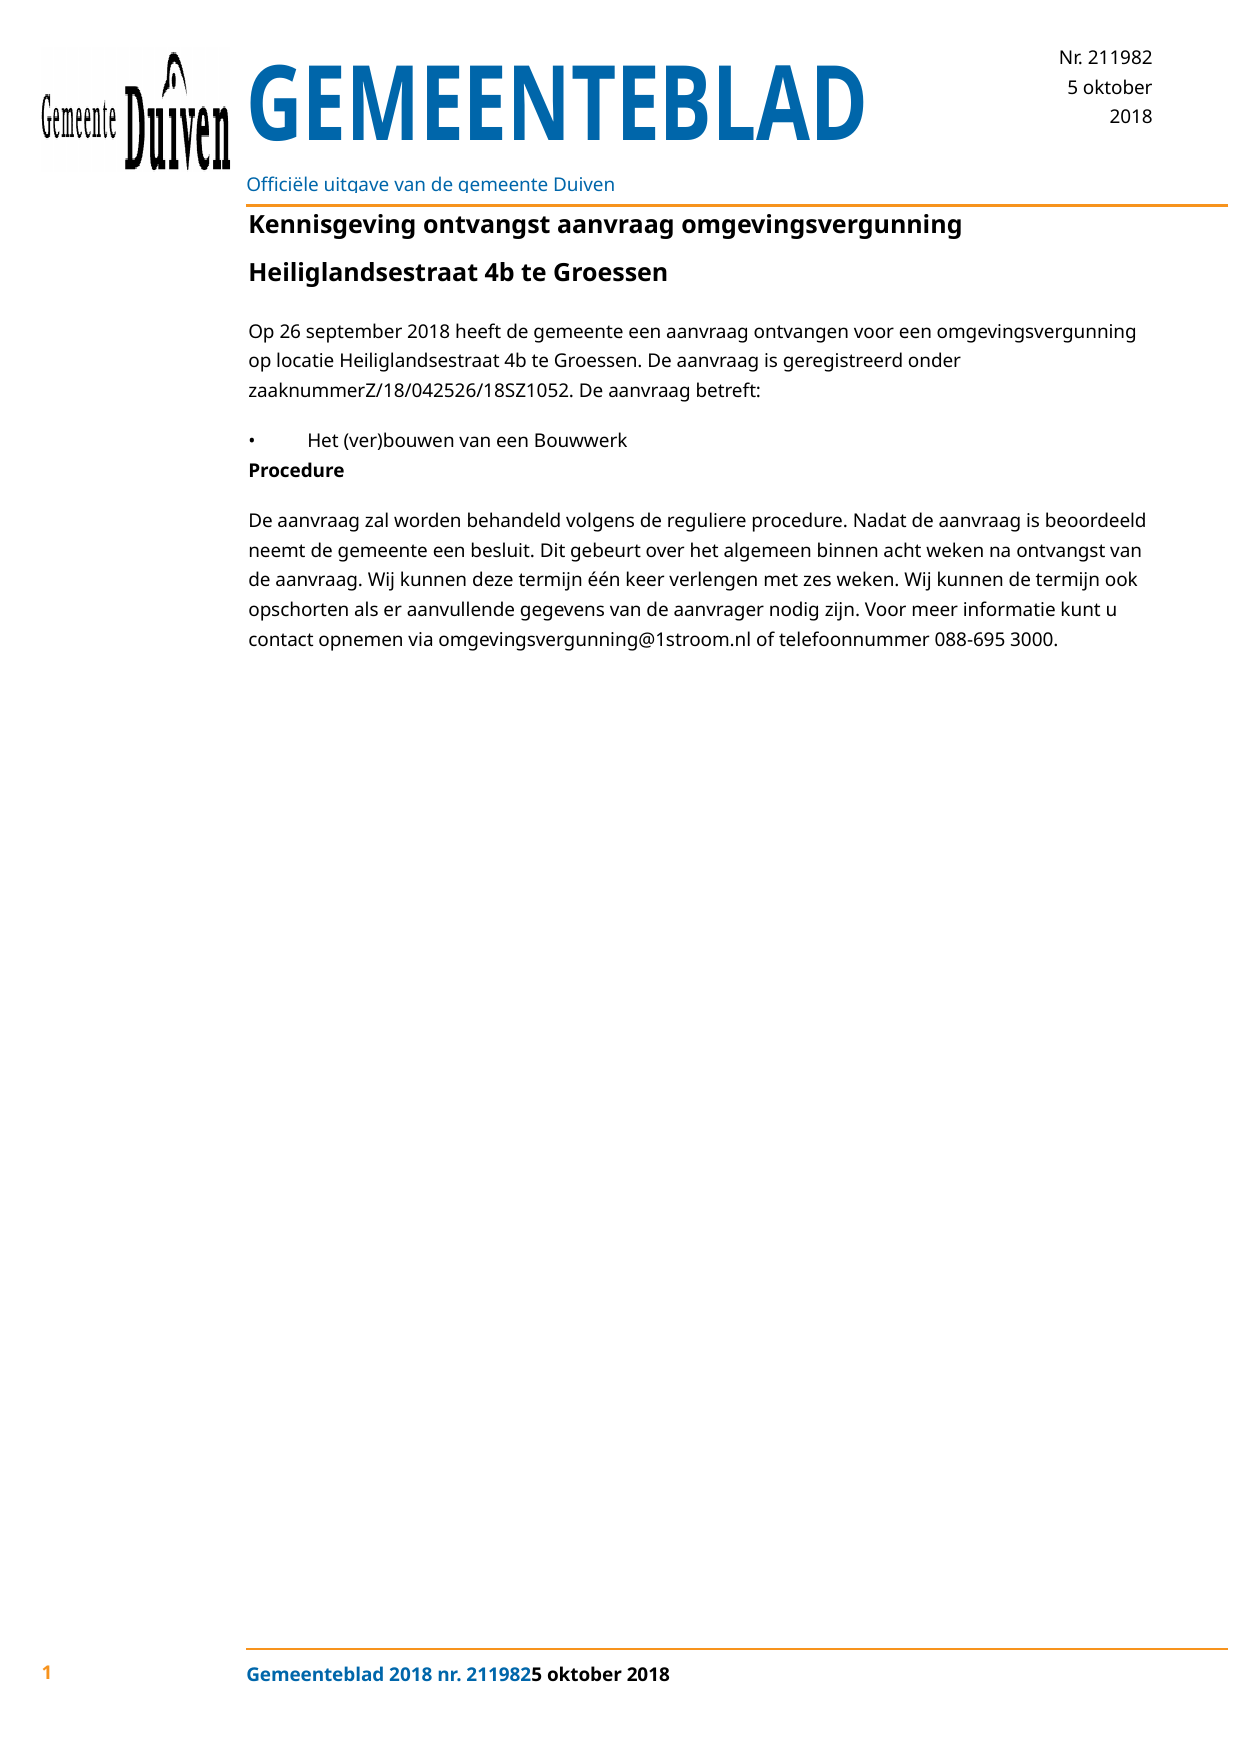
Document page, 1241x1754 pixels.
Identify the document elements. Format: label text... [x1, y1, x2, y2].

text Procedure [248, 457, 1152, 483]
text Kennisgeving ontvangst aanvraag omgevingsvergunning Heiliglandsestraat 4b te Groessen [248, 207, 1152, 288]
text Op 26 september 2018 heeft de gemeente een aanvraag ontvangen voor een omgevingsvergunning op locatie Heiliglandsestraat 4b te Groessen. De aanvraag is geregistreerd onder zaaknummerZ/18/042526/18SZ1052. De aanvraag betreft: [248, 318, 1152, 403]
picture [41, 47, 231, 172]
list Het (ver)bouwen van een Bouwwerk [248, 427, 1152, 453]
text De aanvraag zal worden behandeld volgens de reguliere procedure. Nadat de aanvraag is beoordeeld neemt de gemeente een besluit. Dit gebeurt over het algemeen binnen acht weken na ontvangst van de aanvraag. Wij kunnen deze termijn één keer verlengen met zes weken. Wij kunnen de termijn ook opschorten als er aanvullende gegevens van de aanvrager nodig zijn. Voor meer informatie kunt u contact opnemen via omgevingsvergunning@1stroom.nl of telefoonnummer 088-695 3000. [248, 507, 1152, 652]
